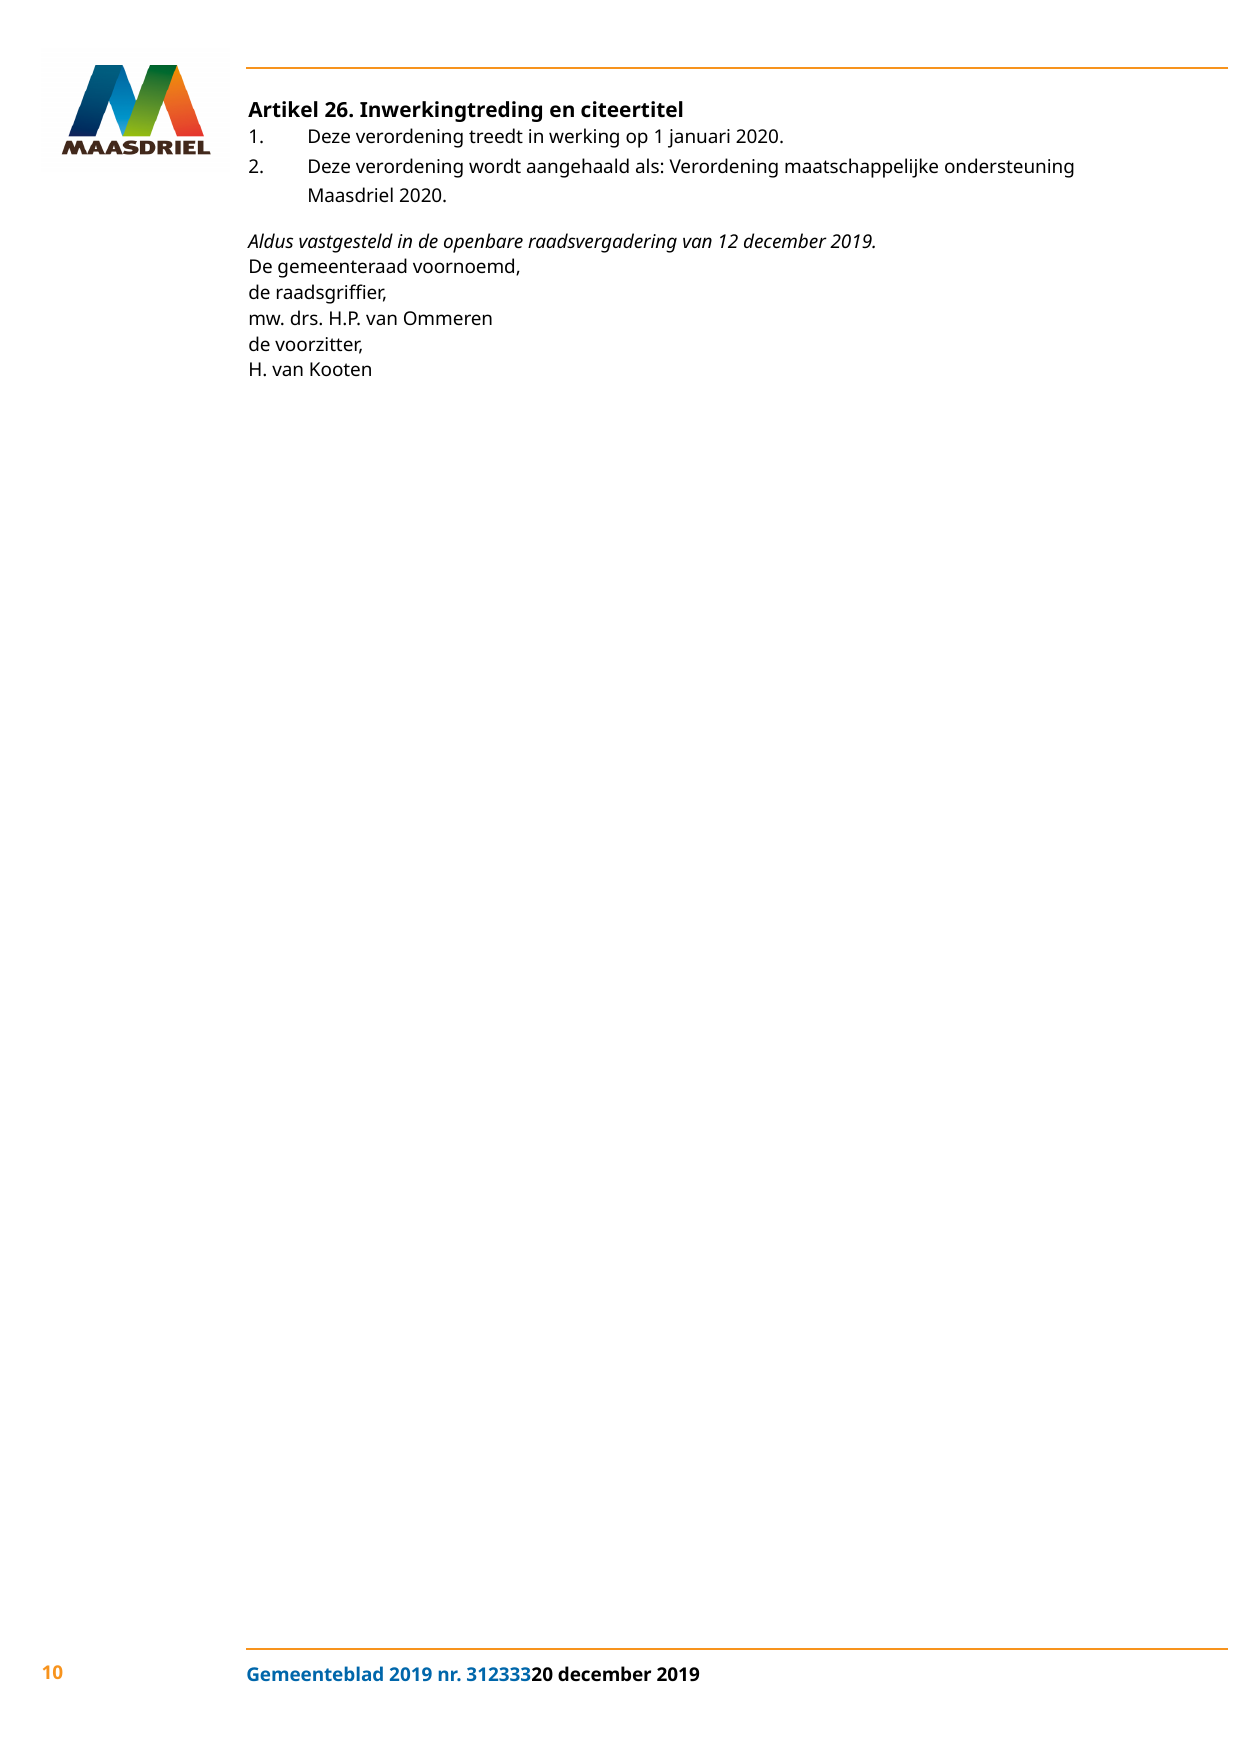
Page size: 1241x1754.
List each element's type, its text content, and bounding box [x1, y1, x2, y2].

text mw. drs. H.P. van Ommeren [248, 305, 1152, 331]
text De gemeenteraad voornoemd, [248, 254, 1152, 279]
text Artikel 26. Inwerkingtreding en citeertitel [248, 95, 1152, 123]
text Aldus vastgesteld in de openbare raadsvergadering van 12 december 2019. [248, 228, 1152, 254]
list Deze verordening treedt in werking op 1 januari 2020. [248, 123, 1152, 149]
text de raadsgriffier, [248, 279, 1152, 305]
text de voorzitter, [248, 331, 1152, 357]
list Deze verordening wordt aangehaald als: Verordening maatschappelijke ondersteuning Maasdriel 2020. [248, 153, 1152, 208]
text H. van Kooten [248, 357, 1152, 382]
picture [41, 47, 231, 172]
